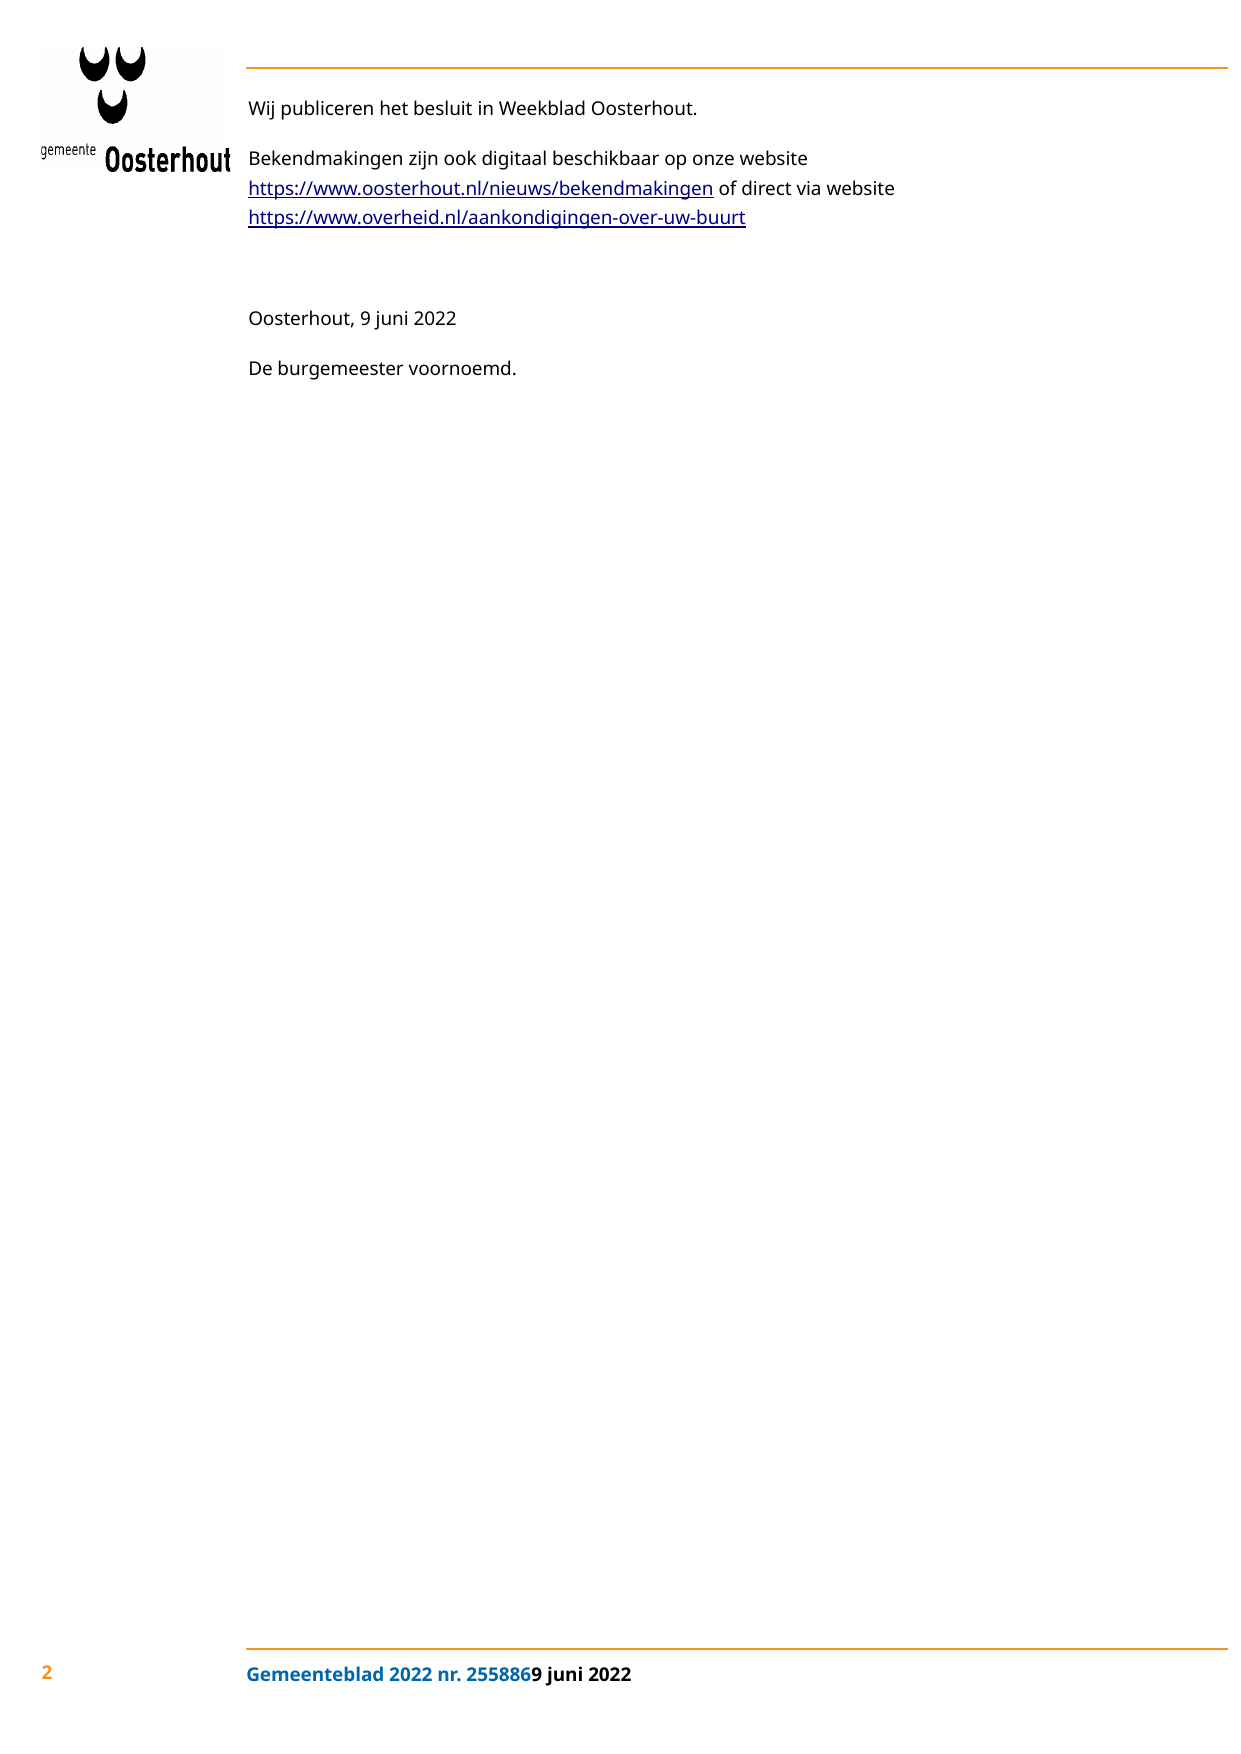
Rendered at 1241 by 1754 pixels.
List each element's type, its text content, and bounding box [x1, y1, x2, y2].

text Oosterhout, 9 juni 2022 [248, 305, 1152, 331]
text De burgemeester voornoemd. [248, 356, 1152, 381]
picture [41, 47, 231, 172]
text Wij publiceren het besluit in Weekblad Oosterhout. [248, 95, 1152, 121]
text Bekendmakingen zijn ook digitaal beschikbaar op onze website https://www.oosterhout.nl/nieuws/bekendmakingen of direct via website https://www.overheid.nl/aankondigingen-over-uw-buurt [248, 145, 1152, 230]
